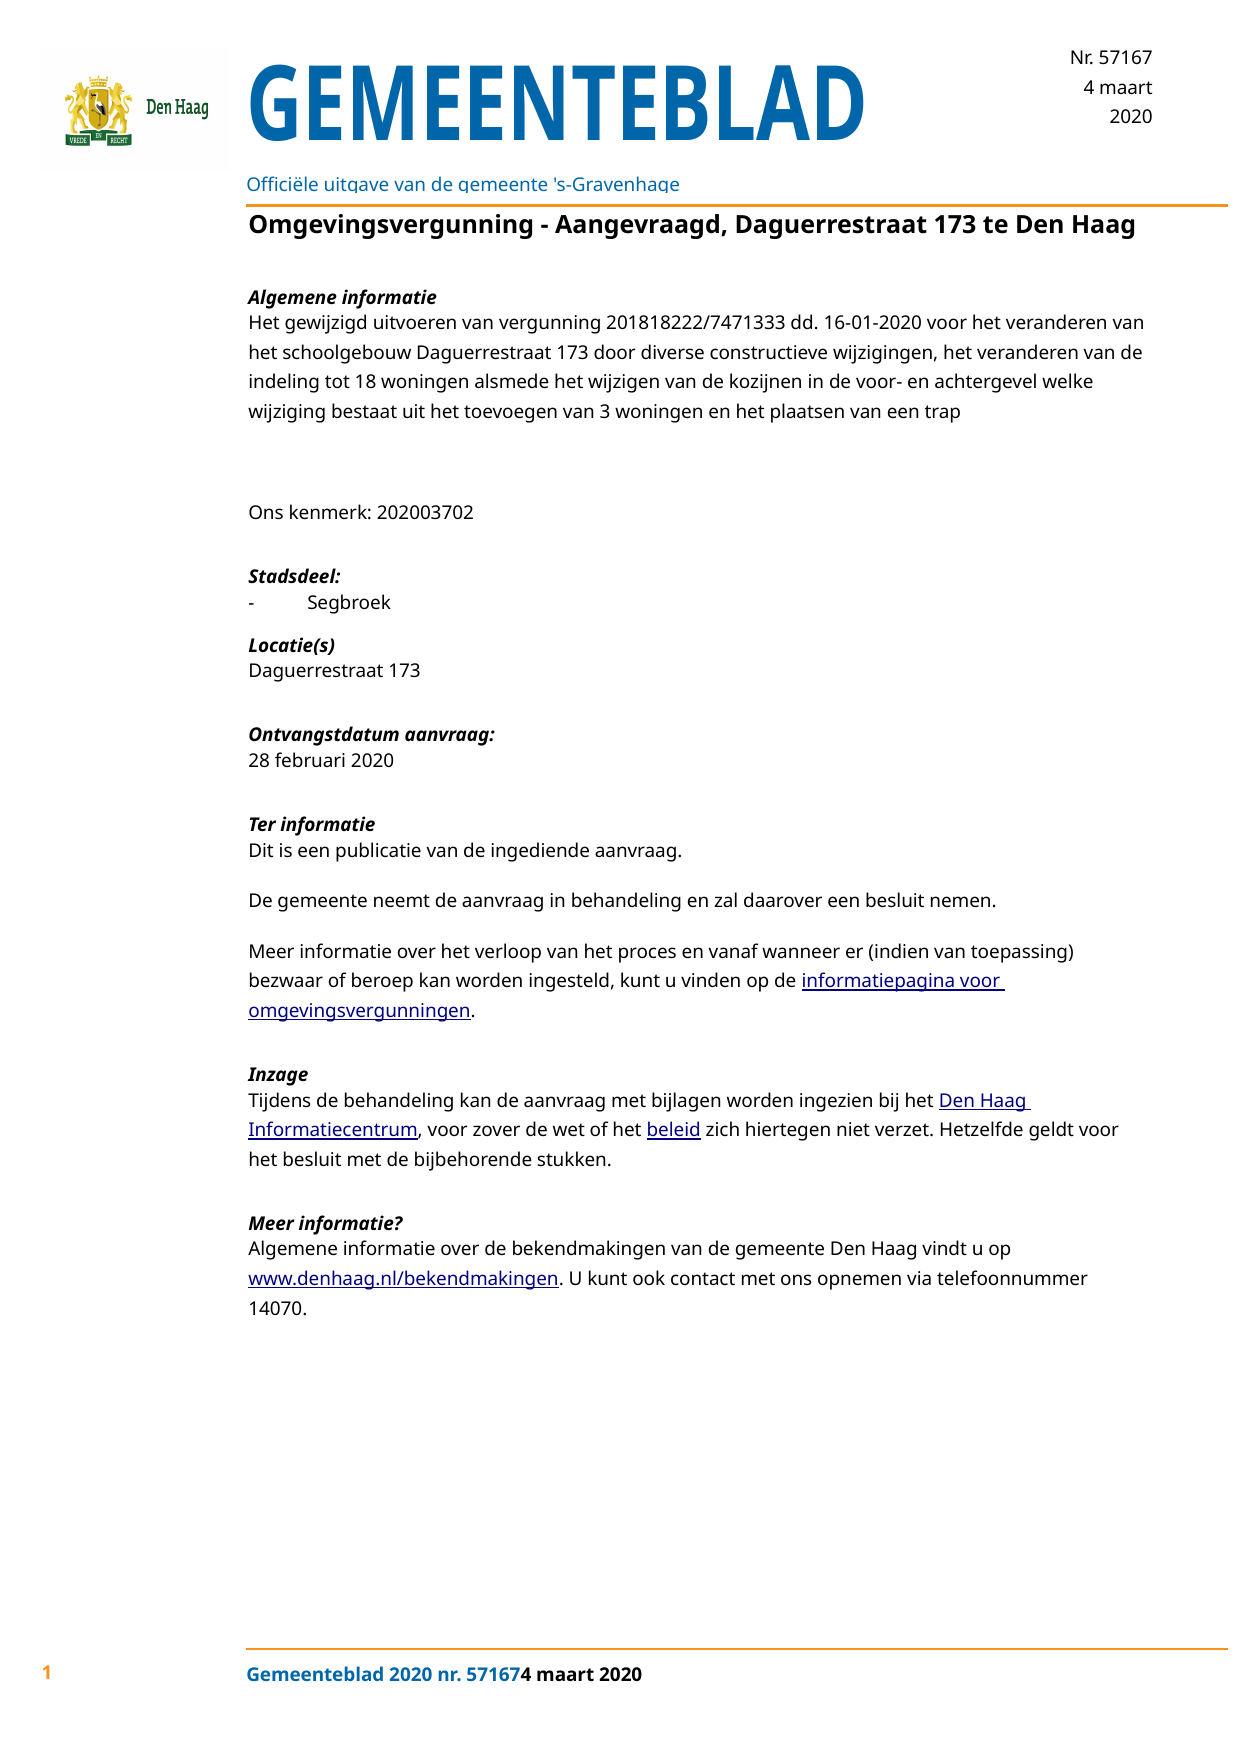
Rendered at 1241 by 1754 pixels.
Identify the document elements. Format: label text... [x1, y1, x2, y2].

text Daguerrestraat 173 [248, 658, 1152, 683]
text Ter informatie [248, 811, 1152, 837]
text Ontvangstdatum aanvraag: [248, 722, 1152, 747]
text Inzage [248, 1061, 1152, 1087]
list Segbroek [248, 589, 1152, 614]
text Algemene informatie [248, 284, 1152, 309]
text Tijdens de behandeling kan de aanvraag met bijlagen worden ingezien bij het Den Haag Informatiecentrum, voor zover de wet of het beleid zich hiertegen niet verzet. Hetzelfde geldt voor het besluit met de bijbehorende stukken. [248, 1087, 1152, 1172]
text Meer informatie? [248, 1210, 1152, 1236]
text Stadsdeel: [248, 563, 1152, 589]
text Locatie(s) [248, 632, 1152, 658]
text 28 februari 2020 [248, 747, 1152, 773]
text Dit is een publicatie van de ingediende aanvraag. [248, 837, 1152, 863]
picture [41, 47, 231, 172]
text Algemene informatie over de bekendmakingen van de gemeente Den Haag vindt u op www.denhaag.nl/bekendmakingen. U kunt ook contact met ons opnemen via telefoonnummer 14070. [248, 1236, 1152, 1321]
text Meer informatie over het verloop van het proces en vanaf wanneer er (indien van toepassing) bezwaar of beroep kan worden ingesteld, kunt u vinden op de informatiepagina voor omgevingsvergunningen. [248, 938, 1152, 1023]
text Ons kenmerk: 202003702 [248, 499, 1152, 525]
text Omgevingsvergunning - Aangevraagd, Daguerrestraat 173 te Den Haag [248, 207, 1152, 241]
text De gemeente neemt de aanvraag in behandeling en zal daarover een besluit nemen. [248, 887, 1152, 913]
text Het gewijzigd uitvoeren van vergunning 201818222/7471333 dd. 16-01-2020 voor het veranderen van het schoolgebouw Daguerrestraat 173 door diverse constructieve wijzigingen, het veranderen van de indeling tot 18 woningen alsmede het wijzigen van de kozijnen in de voor- en achtergevel welke wijziging bestaat uit het toevoegen van 3 woningen en het plaatsen van een trap [248, 309, 1152, 424]
